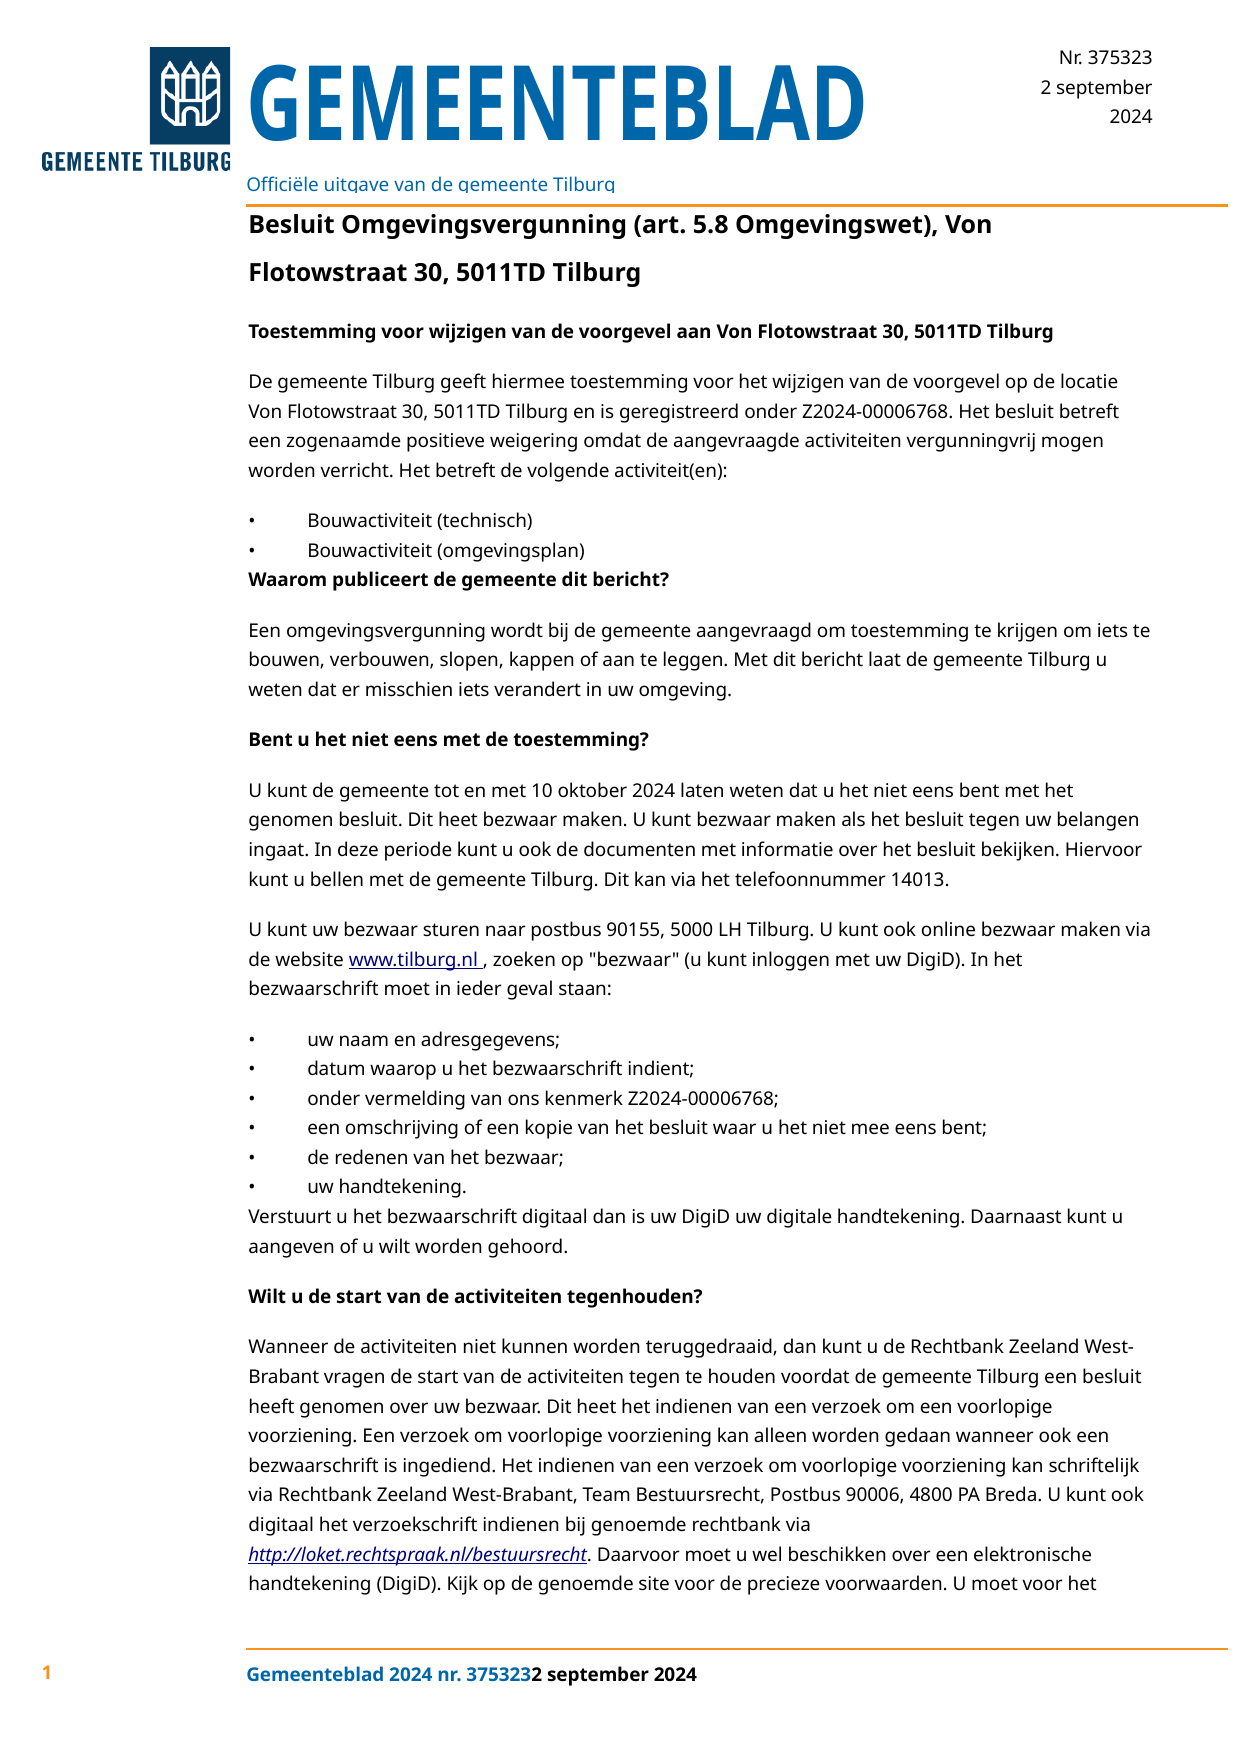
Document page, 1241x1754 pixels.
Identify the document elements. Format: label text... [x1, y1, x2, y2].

list Bouwactiviteit (omgevingsplan) [248, 537, 1152, 563]
text Verstuurt u het bezwaarschrift digitaal dan is uw DigiD uw digitale handtekening. Daarnaast kunt u aangeven of u wilt worden gehoord. [248, 1203, 1152, 1259]
list een omschrijving of een kopie van het besluit waar u het niet mee eens bent; [248, 1114, 1152, 1140]
text Bent u het niet eens met de toestemming? [248, 727, 1152, 752]
list onder vermelding van ons kenmerk Z2024-00006768; [248, 1085, 1152, 1111]
text Een omgevingsvergunning wordt bij de gemeente aangevraagd om toestemming te krijgen om iets te bouwen, verbouwen, slopen, kappen of aan te leggen. Met dit bericht laat de gemeente Tilburg u weten dat er misschien iets verandert in uw omgeving. [248, 617, 1152, 702]
text Wilt u de start van de activiteiten tegenhouden? [248, 1283, 1152, 1309]
text U kunt de gemeente tot en met 10 oktober 2024 laten weten dat u het niet eens bent met het genomen besluit. Dit heet bezwaar maken. U kunt bezwaar maken als het besluit tegen uw belangen ingaat. In deze periode kunt u ook de documenten met informatie over het besluit bekijken. Hiervoor kunt u bellen met de gemeente Tilburg. Dit kan via het telefoonnummer 14013. [248, 777, 1152, 892]
text Besluit Omgevingsvergunning (art. 5.8 Omgevingswet), Von Flotowstraat 30, 5011TD Tilburg [248, 207, 1152, 288]
text Wanneer de activiteiten niet kunnen worden teruggedraaid, dan kunt u de Rechtbank Zeeland West-Brabant vragen de start van de activiteiten tegen te houden voordat de gemeente Tilburg een besluit heeft genomen over uw bezwaar. Dit heet het indienen van een verzoek om een voorlopige voorziening. Een verzoek om voorlopige voorziening kan alleen worden gedaan wanneer ook een bezwaarschrift is ingediend. Het indienen van een verzoek om voorlopige voorziening kan schriftelijk via Rechtbank Zeeland West-Brabant, Team Bestuursrecht, Postbus 90006, 4800 PA Breda. U kunt ook digitaal het verzoekschrift indienen bij genoemde rechtbank via http://loket.rechtspraak.nl/bestuursrecht. Daarvoor moet u wel beschikken over een elektronische handtekening (DigiD). Kijk op de genoemde site voor de precieze voorwaarden. U moet voor het [248, 1334, 1152, 1596]
picture [41, 47, 231, 172]
text Toestemming voor wijzigen van de voorgevel aan Von Flotowstraat 30, 5011TD Tilburg [248, 318, 1152, 344]
text De gemeente Tilburg geeft hiermee toestemming voor het wijzigen van de voorgevel op de locatie Von Flotowstraat 30, 5011TD Tilburg en is geregistreerd onder Z2024-00006768. Het besluit betreft een zogenaamde positieve weigering omdat de aangevraagde activiteiten vergunningvrij mogen worden verricht. Het betreft de volgende activiteit(en): [248, 368, 1152, 483]
list uw handtekening. [248, 1174, 1152, 1199]
list de redenen van het bezwaar; [248, 1144, 1152, 1170]
list Bouwactiviteit (technisch) [248, 507, 1152, 533]
text Waarom publiceert de gemeente dit bericht? [248, 567, 1152, 592]
list datum waarop u het bezwaarschrift indient; [248, 1055, 1152, 1081]
text U kunt uw bezwaar sturen naar postbus 90155, 5000 LH Tilburg. U kunt ook online bezwaar maken via de website www.tilburg.nl , zoeken op "bezwaar" (u kunt inloggen met uw DigiD). In het bezwaarschrift moet in ieder geval staan: [248, 916, 1152, 1001]
list uw naam en adresgegevens; [248, 1026, 1152, 1052]
